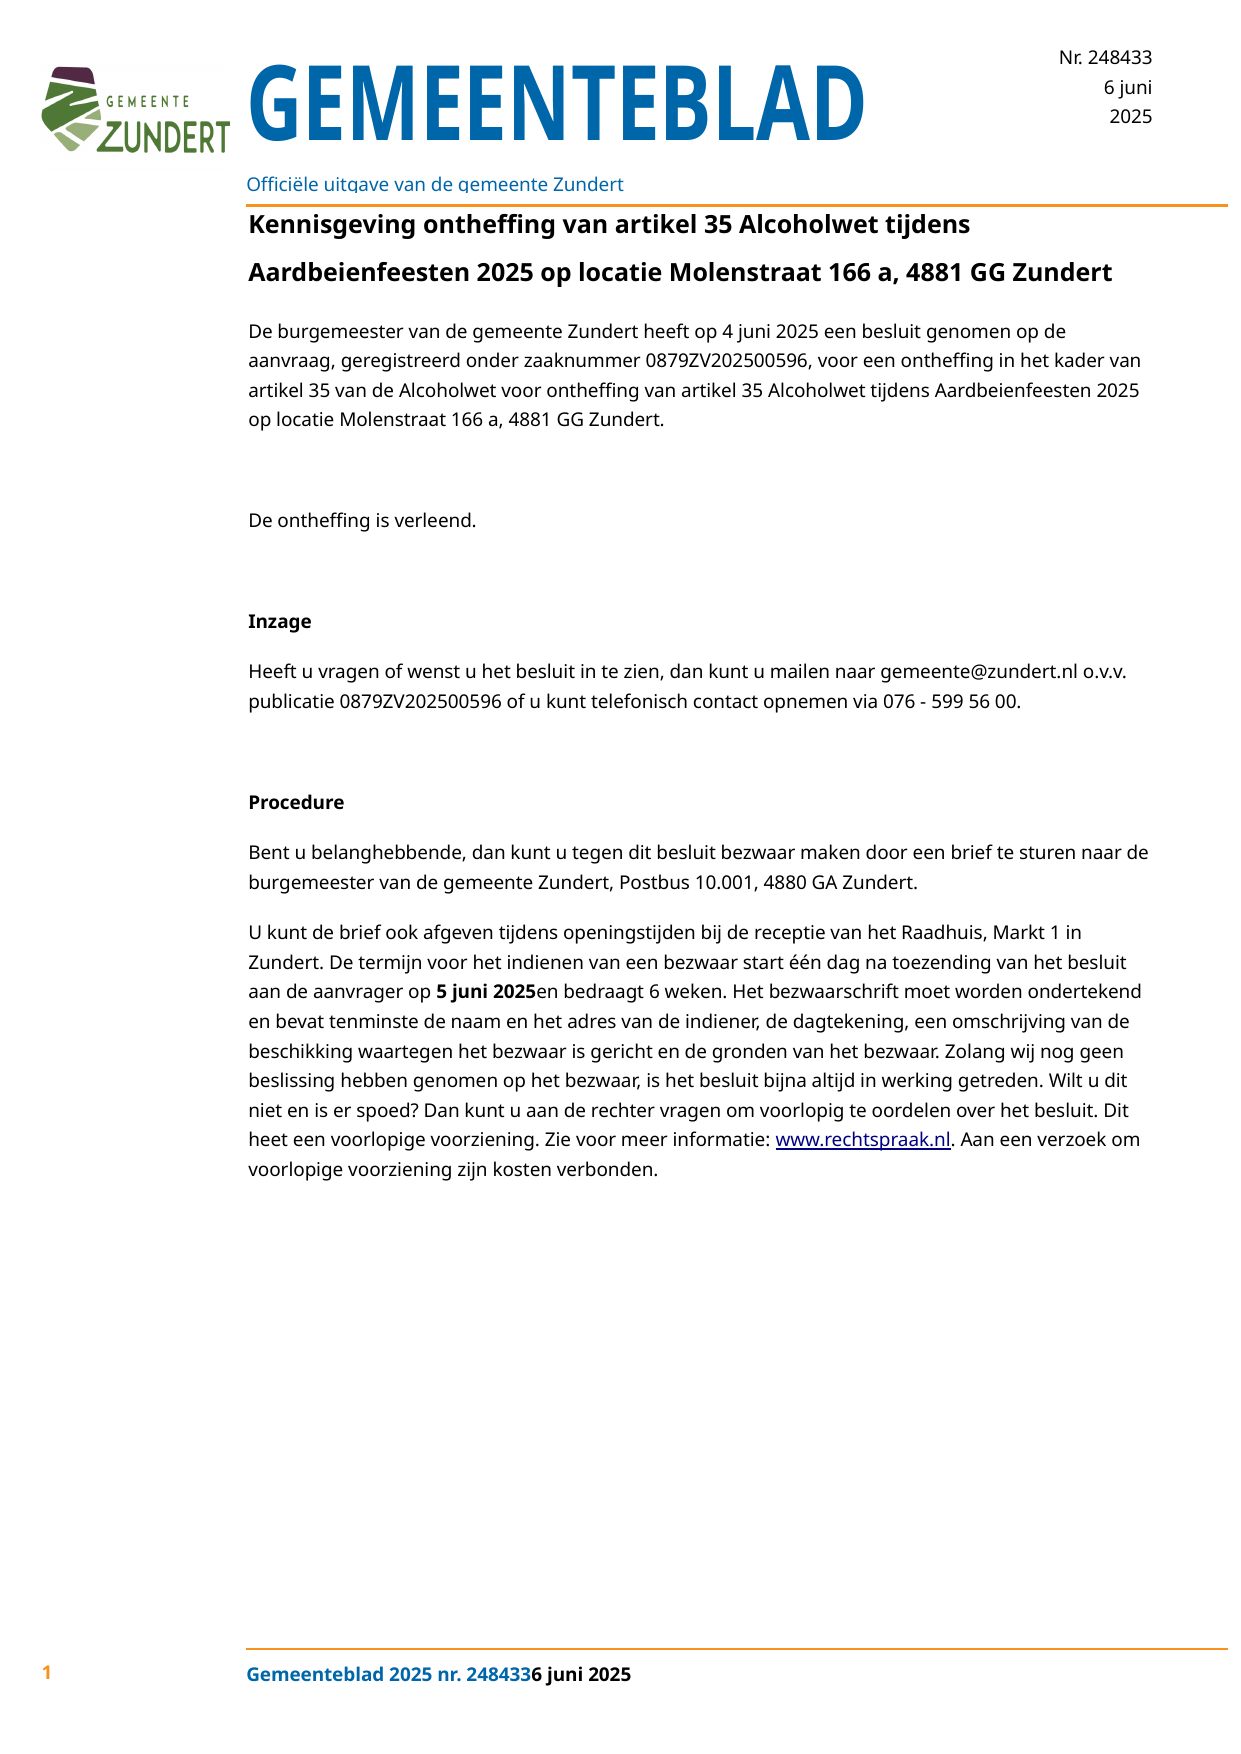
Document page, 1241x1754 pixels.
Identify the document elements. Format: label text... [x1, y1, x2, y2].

text De burgemeester van de gemeente Zundert heeft op 4 juni 2025 een besluit genomen op de aanvraag, geregistreerd onder zaaknummer 0879ZV202500596, voor een ontheffing in het kader van artikel 35 van de Alcoholwet voor ontheffing van artikel 35 Alcoholwet tijdens Aardbeienfeesten 2025 op locatie Molenstraat 166 a, 4881 GG Zundert. [248, 318, 1152, 432]
text Inzage [248, 608, 1152, 634]
text Heeft u vragen of wenst u het besluit in te zien, dan kunt u mailen naar gemeente@zundert.nl o.v.v. publicatie 0879ZV202500596 of u kunt telefonisch contact opnemen via 076 - 599 56 00. [248, 659, 1152, 714]
text Bent u belanghebbende, dan kunt u tegen dit besluit bezwaar maken door een brief te sturen naar de burgemeester van de gemeente Zundert, Postbus 10.001, 4880 GA Zundert. [248, 839, 1152, 895]
text Procedure [248, 789, 1152, 815]
text Kennisgeving ontheffing van artikel 35 Alcoholwet tijdens Aardbeienfeesten 2025 op locatie Molenstraat 166 a, 4881 GG Zundert [248, 207, 1152, 288]
text De ontheffing is verleend. [248, 507, 1152, 533]
text U kunt de brief ook afgeven tijdens openingstijden bij de receptie van het Raadhuis, Markt 1 in Zundert. De termijn voor het indienen van een bezwaar start één dag na toezending van het besluit aan de aanvrager op 5 juni 2025en bedraagt 6 weken. Het bezwaarschrift moet worden ondertekend en bevat tenminste de naam en het adres van de indiener, de dagtekening, een omschrijving van de beschikking waartegen het bezwaar is gericht en de gronden van het bezwaar. Zolang wij nog geen beslissing hebben genomen op het bezwaar, is het besluit bijna altijd in werking getreden. Wilt u dit niet en is er spoed? Dan kunt u aan de rechter vragen om voorlopig te oordelen over het besluit. Dit heet een voorlopige voorziening. Zie voor meer informatie: www.rechtspraak.nl. Aan een verzoek om voorlopige voorziening zijn kosten verbonden. [248, 919, 1152, 1182]
picture [41, 47, 231, 172]
